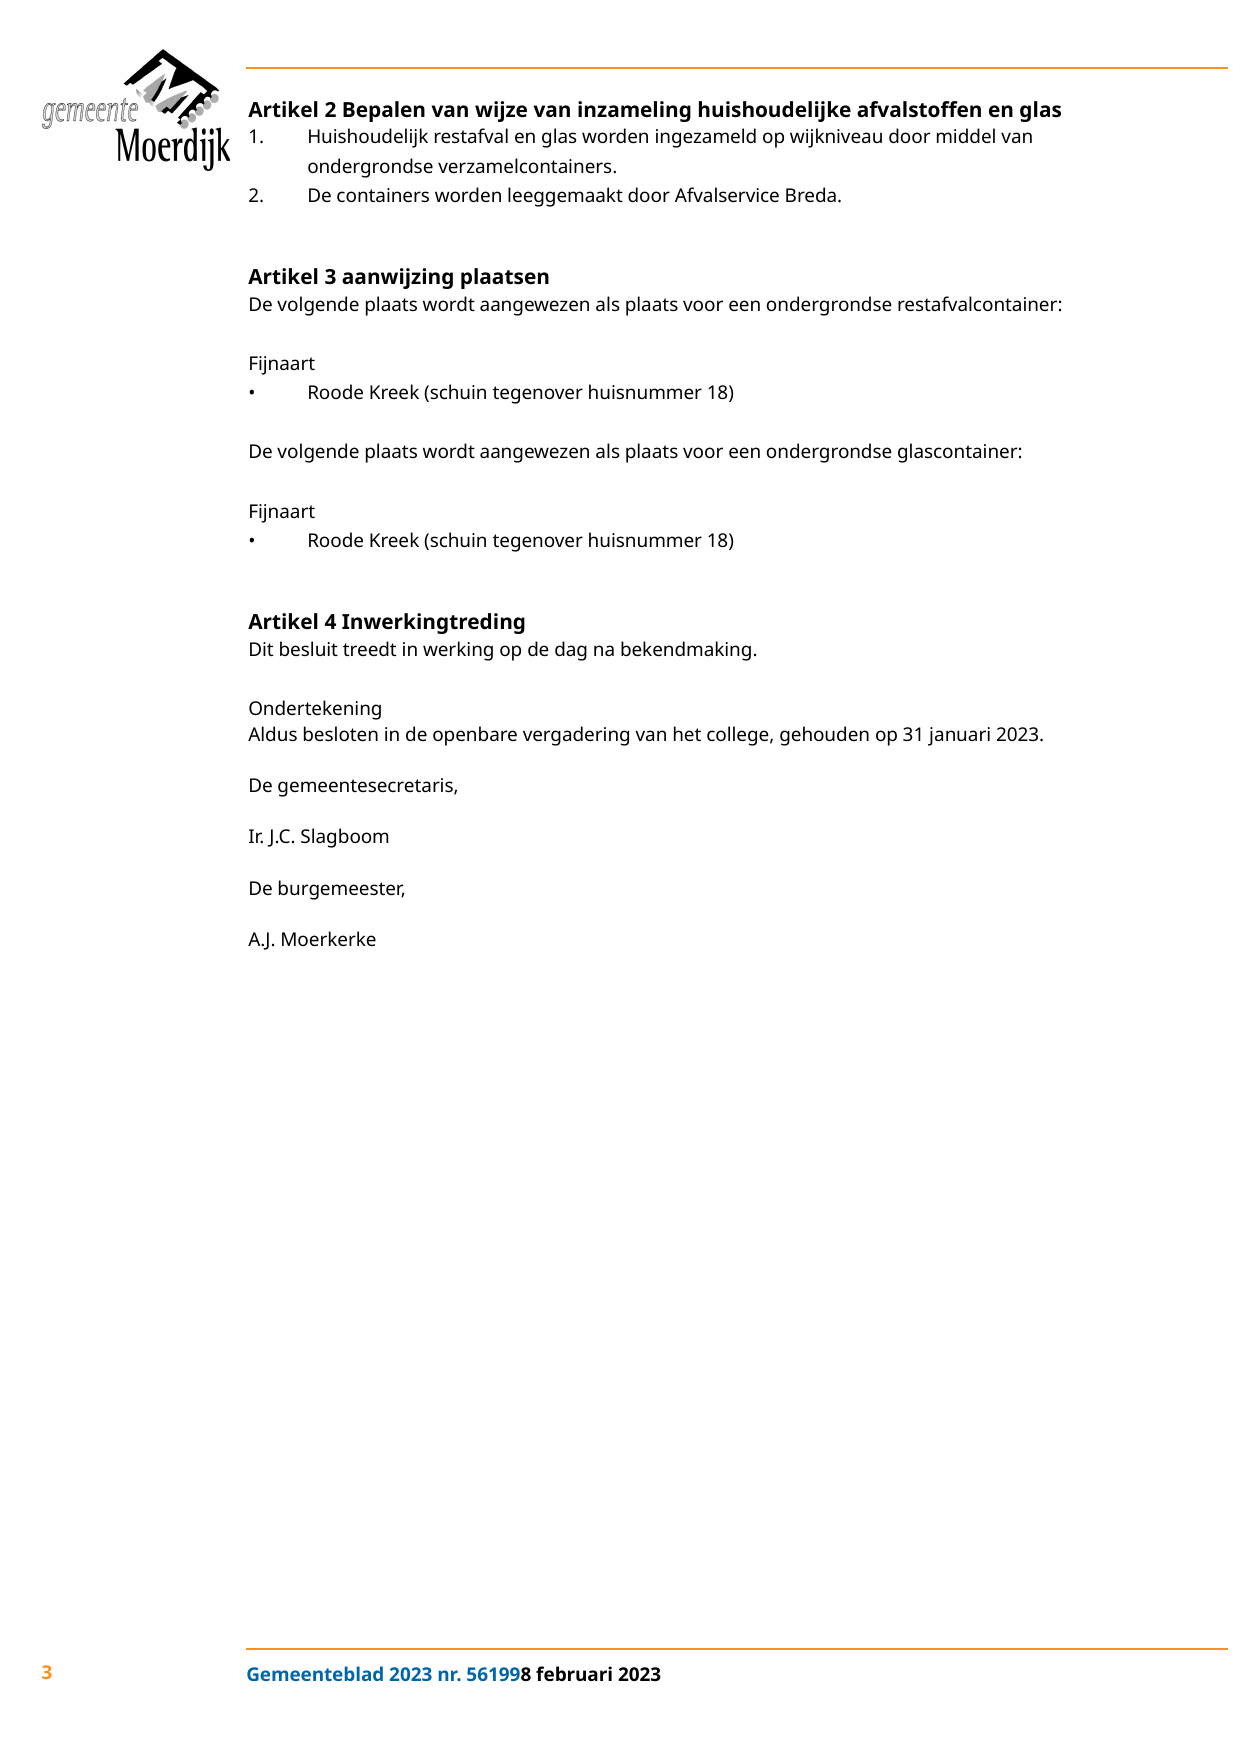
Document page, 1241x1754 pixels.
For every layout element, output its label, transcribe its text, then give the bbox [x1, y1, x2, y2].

text De volgende plaats wordt aangewezen als plaats voor een ondergrondse restafvalcontainer: [248, 291, 1152, 317]
text Ir. J.C. Slagboom [248, 824, 1152, 849]
list Huishoudelijk restafval en glas worden ingezameld op wijkniveau door middel van ondergrondse verzamelcontainers. [248, 123, 1152, 178]
list Roode Kreek (schuin tegenover huisnummer 18) [248, 379, 1152, 405]
text Artikel 3 aanwijzing plaatsen [248, 262, 1152, 291]
text Ondertekening [248, 695, 1152, 721]
text Artikel 2 Bepalen van wijze van inzameling huishoudelijke afvalstoffen en glas [248, 95, 1152, 123]
text Fijnaart [248, 498, 1152, 524]
text Dit besluit treedt in werking op de dag na bekendmaking. [248, 636, 1152, 662]
text De burgemeester, [248, 875, 1152, 901]
text Aldus besloten in de openbare vergadering van het college, gehouden op 31 januari 2023. [248, 721, 1152, 747]
text De gemeentesecretaris, [248, 772, 1152, 798]
text De volgende plaats wordt aangewezen als plaats voor een ondergrondse glascontainer: [248, 439, 1152, 464]
text Artikel 4 Inwerkingtreding [248, 607, 1152, 636]
list De containers worden leeggemaakt door Afvalservice Breda. [248, 182, 1152, 208]
text A.J. Moerkerke [248, 927, 1152, 952]
text Fijnaart [248, 350, 1152, 376]
picture [41, 47, 231, 172]
list Roode Kreek (schuin tegenover huisnummer 18) [248, 527, 1152, 553]
